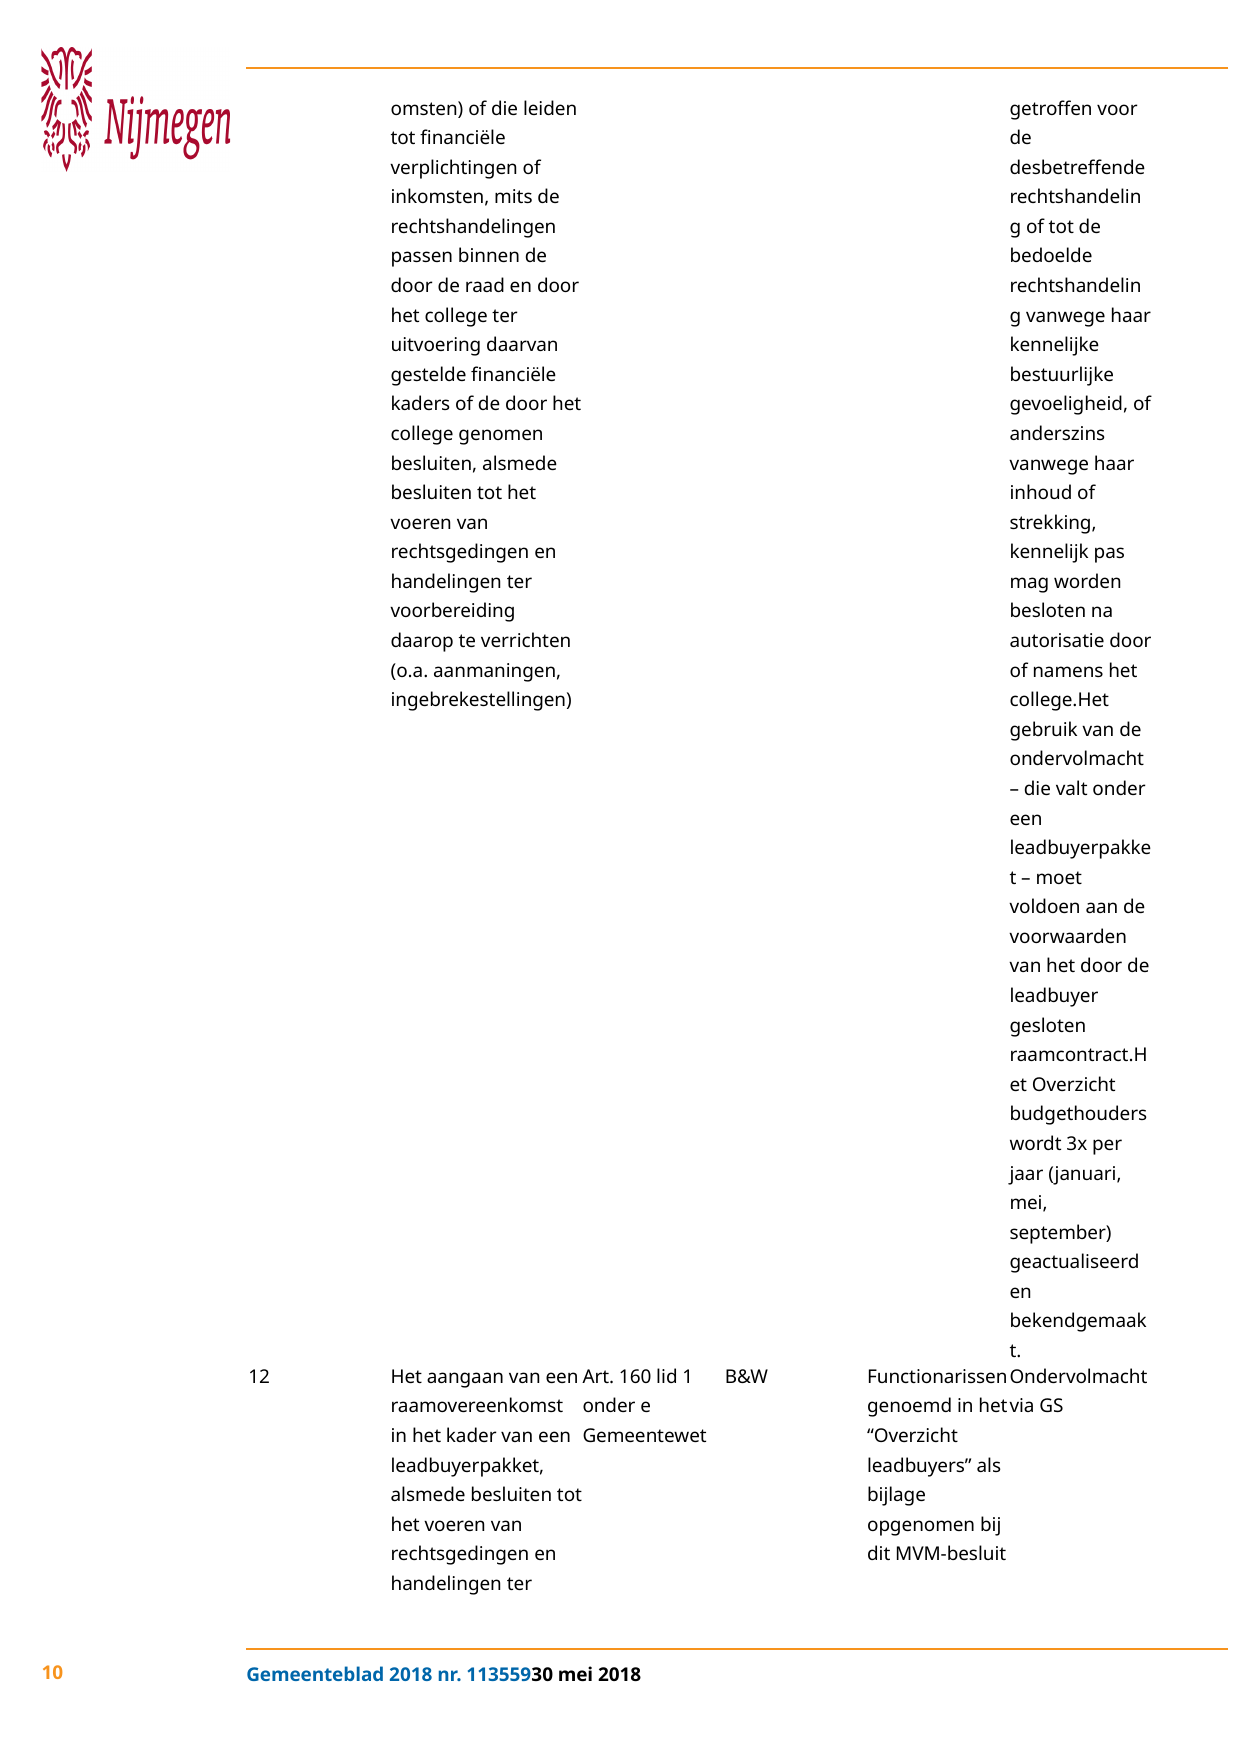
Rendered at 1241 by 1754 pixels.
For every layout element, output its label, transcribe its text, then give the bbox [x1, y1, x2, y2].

table_cell 12 [248, 1363, 390, 1596]
table_cell [582, 95, 724, 1363]
table_cell omsten) of die leiden tot financiële verplichtingen of inkomsten, mits de rechtshandelingen passen binnen de door de raad en door het college ter uitvoering daarvan gestelde financiële kaders of de door het college genomen besluiten, alsmede besluiten tot het voeren van rechtsgedingen en handelingen ter voorbereiding daarop te verrichten (o.a. aanmaningen, ingebrekestellingen) [390, 95, 582, 1363]
table_cell Ondervolmacht via GS [1009, 1363, 1152, 1596]
table_cell B&W [725, 1363, 867, 1596]
table_cell [248, 95, 390, 1363]
table_cell Het aangaan van een raamovereenkomst in het kader van een leadbuyerpakket, alsmede besluiten tot het voeren van rechtsgedingen en handelingen ter [390, 1363, 582, 1596]
table_cell getroffen voor de desbetreffende rechtshandeling of tot de bedoelde rechtshandeling vanwege haar kennelijke bestuurlijke gevoeligheid, of anderszins vanwege haar inhoud of strekking, kennelijk pas mag worden besloten na autorisatie door of namens het college.Het gebruik van de ondervolmacht – die valt onder een leadbuyerpakket – moet voldoen aan de voorwaarden van het door de leadbuyer gesloten raamcontract.Het Overzicht budgethouders wordt 3x per jaar (januari, mei, september) geactualiseerd en bekendgemaakt. [1009, 95, 1152, 1363]
table_cell Functionarissen genoemd in het “Overzicht leadbuyers” als bijlage opgenomen bij dit MVM-besluit [867, 1363, 1009, 1596]
table_cell Art. 160 lid 1 onder e Gemeentewet [582, 1363, 724, 1596]
table_cell [867, 95, 1009, 1363]
picture [41, 47, 231, 172]
table_cell [725, 95, 867, 1363]
